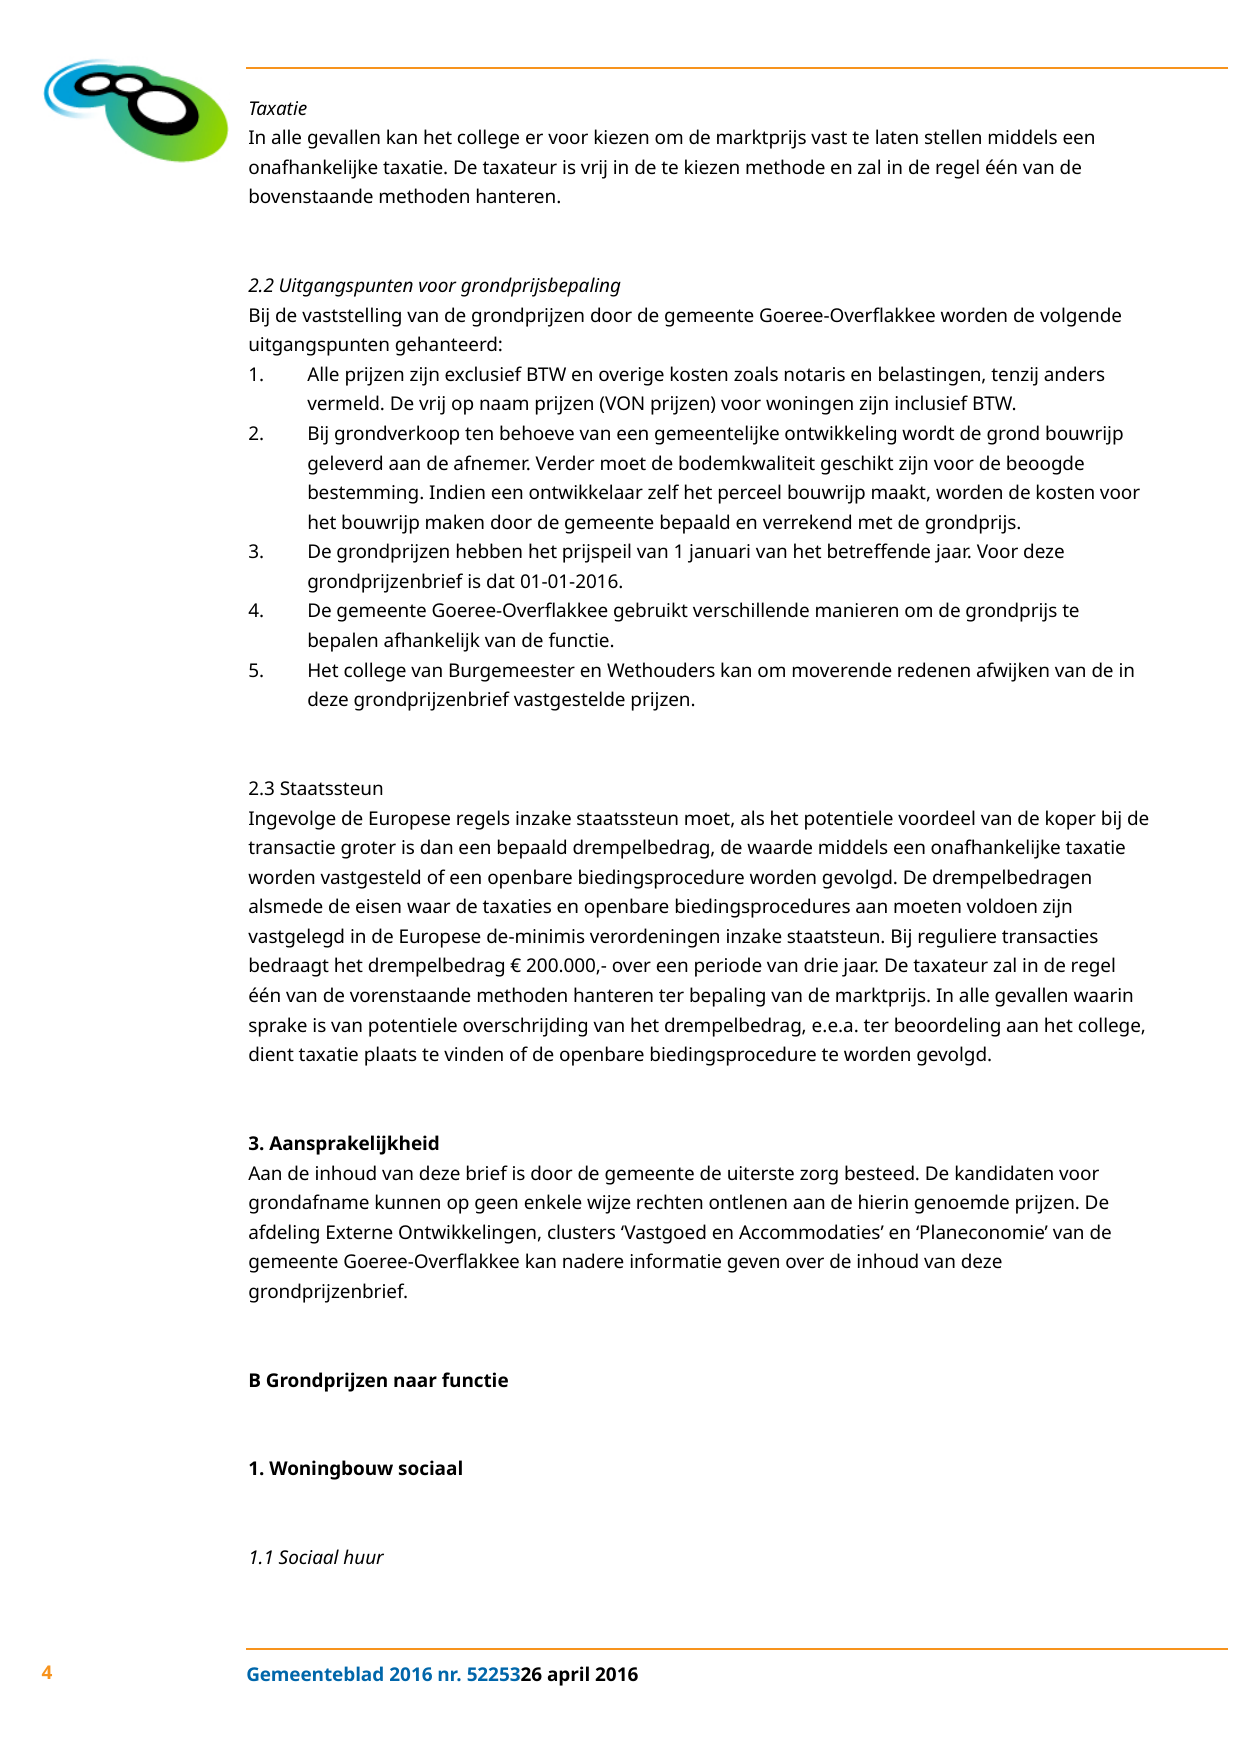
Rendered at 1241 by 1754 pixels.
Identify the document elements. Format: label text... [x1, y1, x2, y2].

text 1.1 Sociaal huur [248, 1544, 1152, 1570]
list Alle prijzen zijn exclusief BTW en overige kosten zoals notaris en belastingen, tenzij anders vermeld. De vrij op naam prijzen (VON prijzen) voor woningen zijn inclusief BTW. [248, 361, 1152, 416]
list De grondprijzen hebben het prijspeil van 1 januari van het betreffende jaar. Voor deze grondprijzenbrief is dat 01-01-2016. [248, 538, 1152, 594]
text 2.2 Uitgangspunten voor grondprijsbepaling [248, 272, 1152, 298]
text 2.3 Staatssteun [248, 775, 1152, 801]
text Ingevolge de Europese regels inzake staatssteun moet, als het potentiele voordeel van de koper bij de transactie groter is dan een bepaald drempelbedrag, de waarde middels een onafhankelijke taxatie worden vastgesteld of een openbare biedingsprocedure worden gevolgd. De drempelbedragen alsmede de eisen waar de taxaties en openbare biedingsprocedures aan moeten voldoen zijn vastgelegd in de Europese de-minimis verordeningen inzake staatsteun. Bij reguliere transacties bedraagt het drempelbedrag € 200.000,- over een periode van drie jaar. De taxateur zal in de regel één van de vorenstaande methoden hanteren ter bepaling van de marktprijs. In alle gevallen waarin sprake is van potentiele overschrijding van het drempelbedrag, e.e.a. ter beoordeling aan het college, dient taxatie plaats te vinden of de openbare biedingsprocedure te worden gevolgd. [248, 805, 1152, 1067]
text 3. Aansprakelijkheid [248, 1130, 1152, 1156]
list Bij grondverkoop ten behoeve van een gemeentelijke ontwikkeling wordt de grond bouwrijp geleverd aan de afnemer. Verder moet de bodemkwaliteit geschikt zijn voor de beoogde bestemming. Indien een ontwikkelaar zelf het perceel bouwrijp maakt, worden de kosten voor het bouwrijp maken door de gemeente bepaald en verrekend met de grondprijs. [248, 420, 1152, 535]
text In alle gevallen kan het college er voor kiezen om de marktprijs vast te laten stellen middels een onafhankelijke taxatie. De taxateur is vrij in de te kiezen methode en zal in de regel één van de bovenstaande methoden hanteren. [248, 124, 1152, 209]
picture [41, 47, 231, 172]
text Taxatie [248, 95, 1152, 121]
list Het college van Burgemeester en Wethouders kan om moverende redenen afwijken van de in deze grondprijzenbrief vastgestelde prijzen. [248, 657, 1152, 712]
text 1. Woningbouw sociaal [248, 1456, 1152, 1481]
text Bij de vaststelling van de grondprijzen door de gemeente Goeree-Overflakkee worden de volgende uitgangspunten gehanteerd: [248, 302, 1152, 357]
text Aan de inhoud van deze brief is door de gemeente de uiterste zorg besteed. De kandidaten voor grondafname kunnen op geen enkele wijze rechten ontlenen aan de hierin genoemde prijzen. De afdeling Externe Ontwikkelingen, clusters ‘Vastgoed en Accommodaties’ en ‘Planeconomie’ van de gemeente Goeree-Overflakkee kan nadere informatie geven over de inhoud van deze grondprijzenbrief. [248, 1160, 1152, 1304]
list De gemeente Goeree-Overflakkee gebruikt verschillende manieren om de grondprijs te bepalen afhankelijk van de functie. [248, 598, 1152, 653]
text B Grondprijzen naar functie [248, 1367, 1152, 1393]
